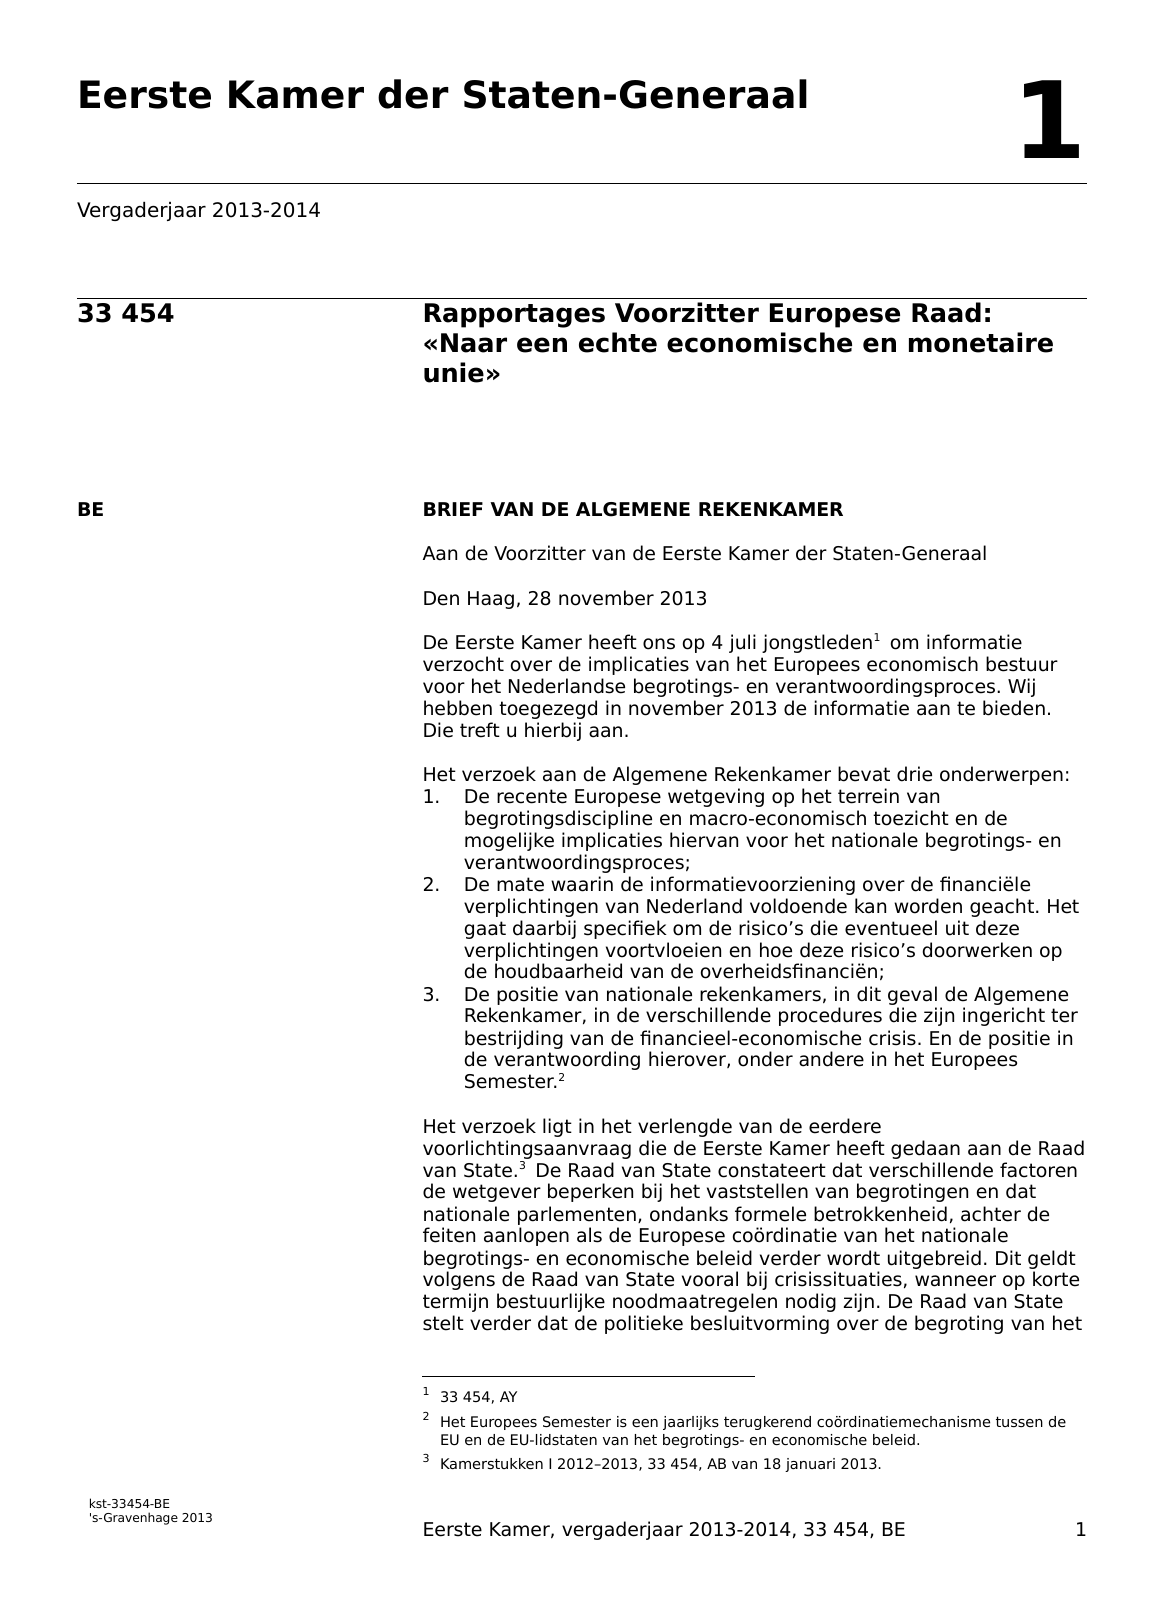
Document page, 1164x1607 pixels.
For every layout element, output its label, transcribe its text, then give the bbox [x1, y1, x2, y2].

text De Eerste Kamer heeft ons op 4 juli jongstleden om informatie verzocht over de implicaties van het Europees economisch bestuur voor het Nederlandse begrotings- en verantwoordingsproces. Wij hebben toegezegd in november 2013 de informatie aan te bieden. Die treft u hierbij aan. [422, 632, 1087, 741]
text Het verzoek aan de Algemene Rekenkamer bevat drie onderwerpen: [422, 764, 1087, 786]
table_header 1 [886, 59, 1087, 183]
text 's-Gravenhage 2013 [88, 1511, 323, 1525]
text Den Haag, 28 november 2013 [422, 587, 1087, 609]
text Kamerstukken I 2012–2013, 33 454, AB van 18 januari 2013. [422, 1452, 1087, 1474]
text Het Europees Semester is een jaarlijks terugkerend coördinatiemechanisme tussen de EU en de EU-lidstaten van het begrotings- en economische beleid. [422, 1410, 1087, 1449]
table_cell Vergaderjaar 2013-2014 [77, 184, 1087, 298]
text 33 454, AY [422, 1385, 1087, 1407]
subtitle BE BRIEF VAN DE ALGEMENE REKENKAMER [77, 499, 1087, 521]
text Aan de Voorzitter van de Eerste Kamer der Staten-Generaal [422, 543, 1087, 565]
text kst-33454-BE [88, 1497, 323, 1511]
text Het verzoek ligt in het verlengde van de eerdere voorlichtingsaanvraag die de Eerste Kamer heeft gedaan aan de Raad van State. De Raad van State constateert dat verschillende factoren de wetgever beperken bij het vaststellen van begrotingen en dat nationale parlementen, ondanks formele betrokkenheid, achter de feiten aanlopen als de Europese coördinatie van het nationale begrotings- en economische beleid verder wordt uitgebreid. Dit geldt volgens de Raad van State vooral bij crisissituaties, wanneer op korte termijn bestuurlijke noodmaatregelen nodig zijn. De Raad van State stelt verder dat de politieke besluitvorming over de begroting van het [422, 1116, 1087, 1335]
text 2. De mate waarin de informatievoorziening over de financiële verplichtingen van Nederland voldoende kan worden geacht. Het gaat daarbij specifiek om de risico’s die eventueel uit deze verplichtingen voortvloeien en hoe deze risico’s doorwerken op de houdbaarheid van de overheidsfinanciën; [422, 873, 1087, 983]
text 3. De positie van nationale rekenkamers, in dit geval de Algemene Rekenkamer, in de verschillende procedures die zijn ingericht ter bestrijding van de financieel-economische crisis. En de positie in de verantwoording hierover, onder andere in het Europees Semester. [422, 983, 1087, 1093]
text 1. De recente Europese wetgeving op het terrein van begrotingsdiscipline en macro-economisch toezicht en de mogelijke implicaties hiervan voor het nationale begrotings- en verantwoordingsproces; [422, 786, 1087, 873]
subtitle 33 454 Rapportages Voorzitter Europese Raad: «Naar een echte economische en monetaire unie» [77, 299, 1087, 388]
table_header Eerste Kamer der Staten-Generaal [77, 59, 886, 183]
